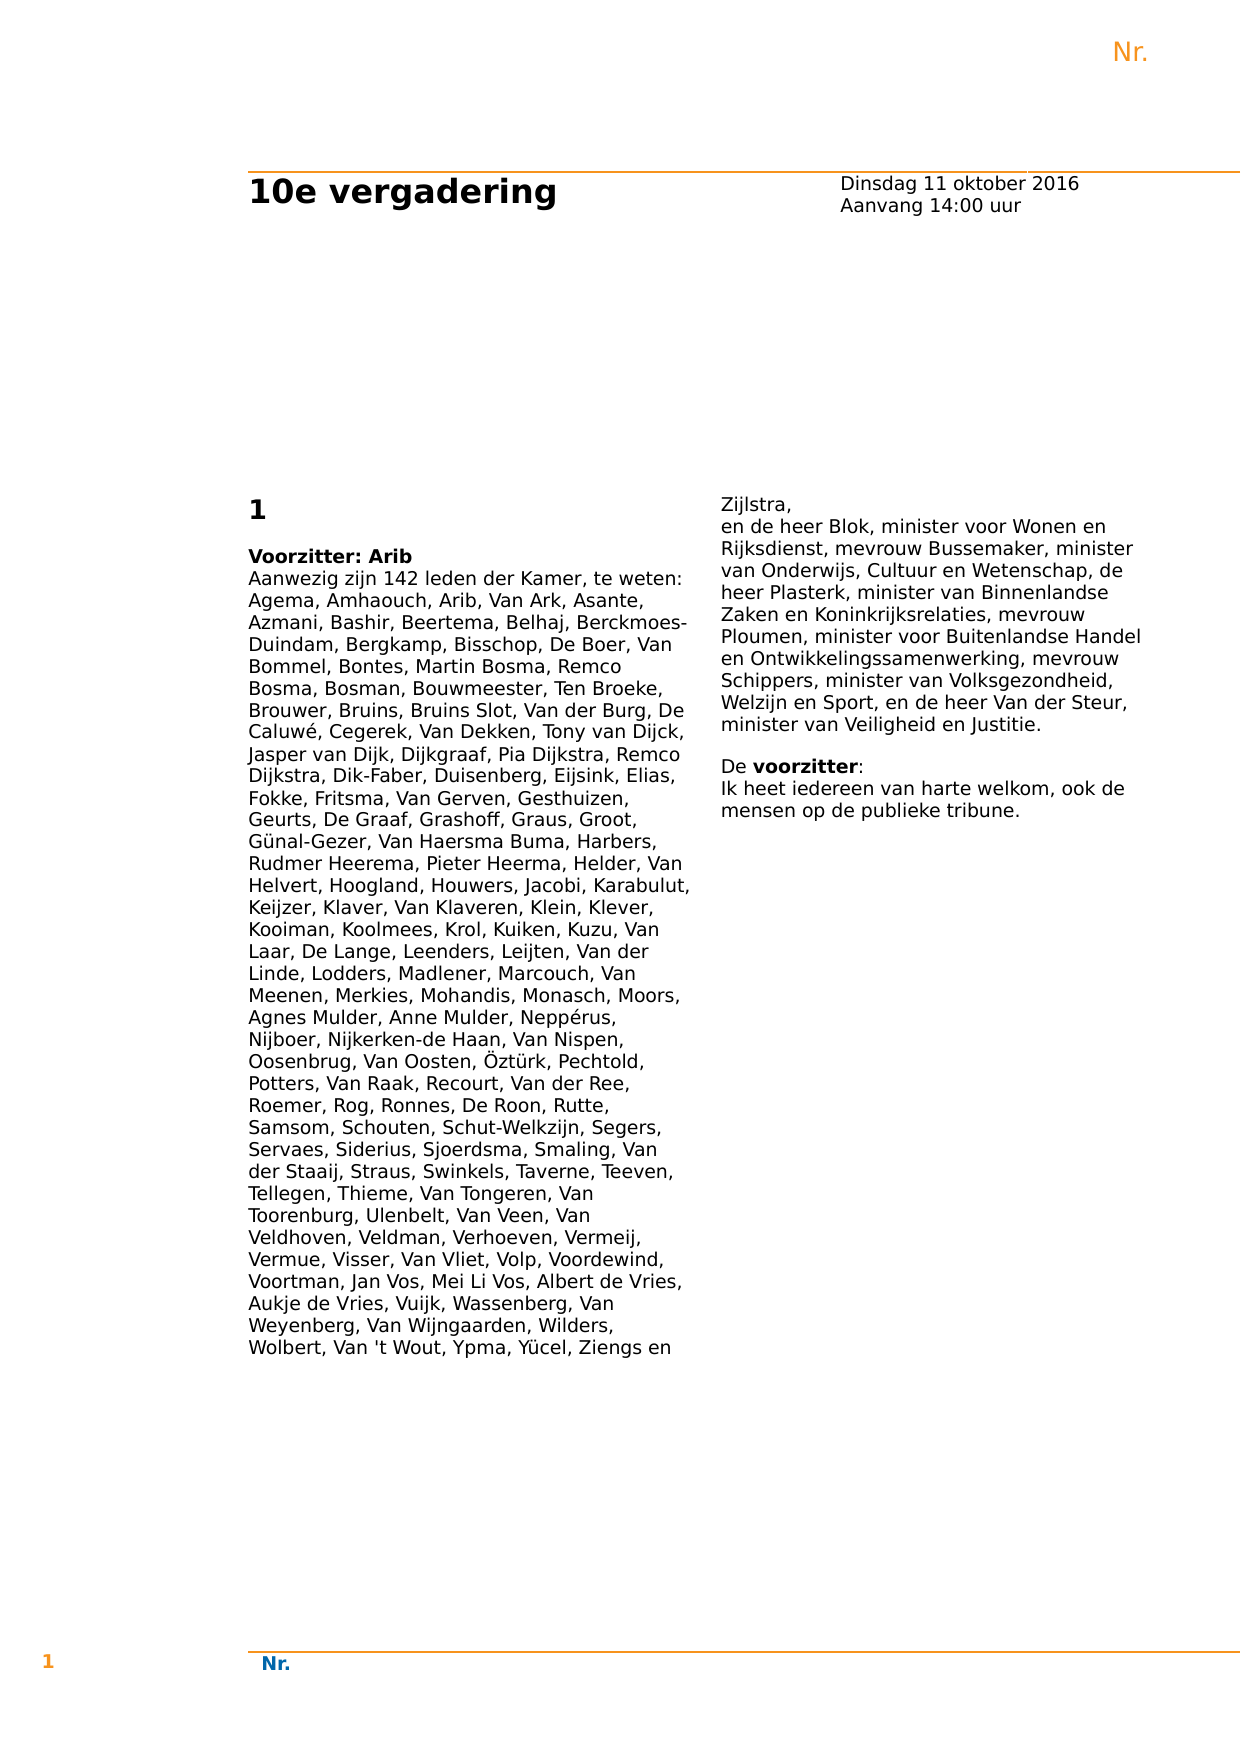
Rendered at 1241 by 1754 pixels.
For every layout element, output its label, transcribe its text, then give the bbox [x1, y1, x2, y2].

text De voorzitter: [721, 756, 1163, 778]
table_cell Aanvang 14:00 uur [840, 195, 1163, 217]
title 1 [248, 494, 691, 526]
table_header Dinsdag 11 oktober 2016 [840, 173, 1163, 195]
text Ik heet iedereen van harte welkom, ook de mensen op de publieke tribune. [721, 778, 1163, 822]
text Zijlstra, [721, 494, 1163, 516]
text Aanwezig zijn 142 leden der Kamer, te weten: [248, 568, 691, 589]
text en de heer Blok, minister voor Wonen en Rijksdienst, mevrouw Bussemaker, minister van Onderwijs, Cultuur en Wetenschap, de heer Plasterk, minister van Binnenlandse Zaken en Koninkrijksrelaties, mevrouw Ploumen, minister voor Buitenlandse Handel en Ontwikkelingssamenwerking, mevrouw Schippers, minister van Volksgezondheid, Welzijn en Sport, en de heer Van der Steur, minister van Veiligheid en Justitie. [721, 516, 1163, 736]
text Voorzitter: Arib [248, 546, 691, 568]
text Agema, Amhaouch, Arib, Van Ark, Asante, Azmani, Bashir, Beertema, Belhaj, Berckmoes-Duindam, Bergkamp, Bisschop, De Boer, Van Bommel, Bontes, Martin Bosma, Remco Bosma, Bosman, Bouwmeester, Ten Broeke, Brouwer, Bruins, Bruins Slot, Van der Burg, De Caluwé, Cegerek, Van Dekken, Tony van Dijck, Jasper van Dijk, Dijkgraaf, Pia Dijkstra, Remco Dijkstra, Dik-Faber, Duisenberg, Eijsink, Elias, Fokke, Fritsma, Van Gerven, Gesthuizen, Geurts, De Graaf, Grashoff, Graus, Groot, Günal-Gezer, Van Haersma Buma, Harbers, Rudmer Heerema, Pieter Heerma, Helder, Van Helvert, Hoogland, Houwers, Jacobi, Karabulut, Keijzer, Klaver, Van Klaveren, Klein, Klever, Kooiman, Koolmees, Krol, Kuiken, Kuzu, Van Laar, De Lange, Leenders, Leijten, Van der Linde, Lodders, Madlener, Marcouch, Van Meenen, Merkies, Mohandis, Monasch, Moors, Agnes Mulder, Anne Mulder, Neppérus, Nijboer, Nijkerken-de Haan, Van Nispen, Oosenbrug, Van Oosten, Öztürk, Pechtold, Potters, Van Raak, Recourt, Van der Ree, Roemer, Rog, Ronnes, De Roon, Rutte, Samsom, Schouten, Schut-Welkzijn, Segers, Servaes, Siderius, Sjoerdsma, Smaling, Van der Staaij, Straus, Swinkels, Taverne, Teeven, Tellegen, Thieme, Van Tongeren, Van Toorenburg, Ulenbelt, Van Veen, Van Veldhoven, Veldman, Verhoeven, Vermeij, Vermue, Visser, Van Vliet, Volp, Voordewind, Voortman, Jan Vos, Mei Li Vos, Albert de Vries, Aukje de Vries, Vuijk, Wassenberg, Van Weyenberg, Van Wijngaarden, Wilders, Wolbert, Van 't Wout, Ypma, Yücel, Ziengs en [248, 589, 691, 1359]
table_header 10e vergadering [248, 173, 840, 217]
